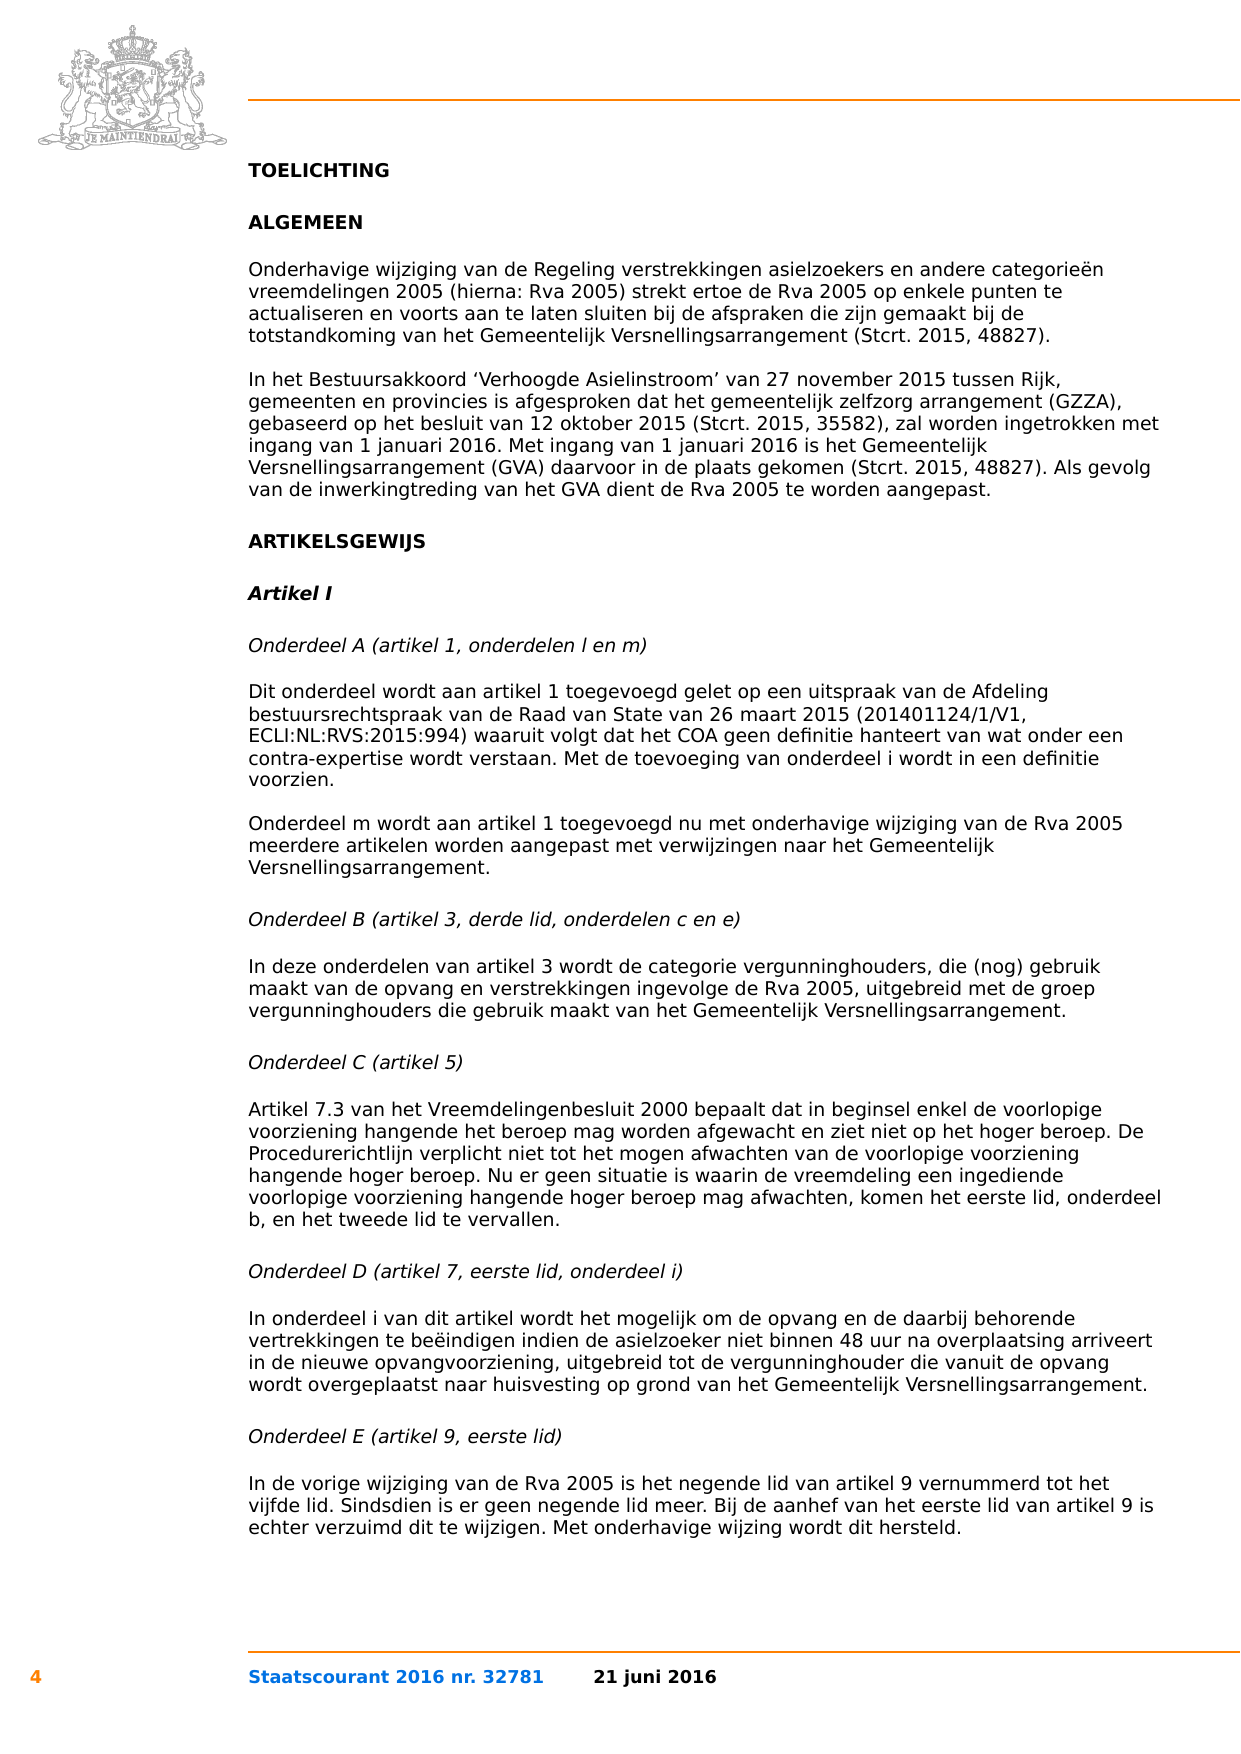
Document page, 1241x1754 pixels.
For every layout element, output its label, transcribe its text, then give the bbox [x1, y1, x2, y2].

text In het Bestuursakkoord ‘Verhoogde Asielinstroom’ van 27 november 2015 tussen Rijk, gemeenten en provincies is afgesproken dat het gemeentelijk zelfzorg arrangement (GZZA), gebaseerd op het besluit van 12 oktober 2015 (Stcrt. 2015, 35582), zal worden ingetrokken met ingang van 1 januari 2016. Met ingang van 1 januari 2016 is het Gemeentelijk Versnellingsarrangement (GVA) daarvoor in de plaats gekomen (Stcrt. 2015, 48827). Als gevolg van de inwerkingtreding van het GVA dient de Rva 2005 te worden aangepast. [248, 369, 1163, 501]
text Artikel 7.3 van het Vreemdelingenbesluit 2000 bepaalt dat in beginsel enkel de voorlopige voorziening hangende het beroep mag worden afgewacht en ziet niet op het hoger beroep. De Procedurerichtlijn verplicht niet tot het mogen afwachten van de voorlopige voorziening hangende hoger beroep. Nu er geen situatie is waarin de vreemdeling een ingediende voorlopige voorziening hangende hoger beroep mag afwachten, komen het eerste lid, onderdeel b, en het tweede lid te vervallen. [248, 1099, 1163, 1231]
subtitle TOELICHTING [248, 160, 1163, 182]
text Dit onderdeel wordt aan artikel 1 toegevoegd gelet op een uitspraak van de Afdeling bestuursrechtspraak van de Raad van State van 26 maart 2015 (201401124/1/V1, ECLI:NL:RVS:2015:994) waaruit volgt dat het COA geen definitie hanteert van wat onder een contra-expertise wordt verstaan. Met de toevoeging van onderdeel i wordt in een definitie voorzien. [248, 681, 1163, 791]
subtitle ALGEMEEN [248, 212, 1163, 234]
text Onderdeel m wordt aan artikel 1 toegevoegd nu met onderhavige wijziging van de Rva 2005 meerdere artikelen worden aangepast met verwijzingen naar het Gemeentelijk Versnellingsarrangement. [248, 813, 1163, 879]
picture [38, 25, 227, 150]
subtitle Artikel I [248, 582, 1163, 604]
text In deze onderdelen van artikel 3 wordt de categorie vergunninghouders, die (nog) gebruik maakt van de opvang en verstrekkingen ingevolge de Rva 2005, uitgebreid met de groep vergunninghouders die gebruik maakt van het Gemeentelijk Versnellingsarrangement. [248, 956, 1163, 1022]
text In onderdeel i van dit artikel wordt het mogelijk om de opvang en de daarbij behorende vertrekkingen te beëindigen indien de asielzoeker niet binnen 48 uur na overplaatsing arriveert in de nieuwe opvangvoorziening, uitgebreid tot de vergunninghouder die vanuit de opvang wordt overgeplaatst naar huisvesting op grond van het Gemeentelijk Versnellingsarrangement. [248, 1308, 1163, 1396]
subtitle Onderdeel E (artikel 9, eerste lid) [248, 1426, 1163, 1448]
subtitle Onderdeel C (artikel 5) [248, 1052, 1163, 1074]
text Onderhavige wijziging van de Regeling verstrekkingen asielzoekers en andere categorieën vreemdelingen 2005 (hierna: Rva 2005) strekt ertoe de Rva 2005 op enkele punten te actualiseren en voorts aan te laten sluiten bij de afspraken die zijn gemaakt bij de totstandkoming van het Gemeentelijk Versnellingsarrangement (Stcrt. 2015, 48827). [248, 259, 1163, 347]
subtitle ARTIKELSGEWIJS [248, 531, 1163, 552]
subtitle Onderdeel B (artikel 3, derde lid, onderdelen c en e) [248, 909, 1163, 931]
text In de vorige wijziging van de Rva 2005 is het negende lid van artikel 9 vernummerd tot het vijfde lid. Sindsdien is er geen negende lid meer. Bij de aanhef van het eerste lid van artikel 9 is echter verzuimd dit te wijzigen. Met onderhavige wijzing wordt dit hersteld. [248, 1473, 1163, 1539]
subtitle Onderdeel A (artikel 1, onderdelen l en m) [248, 634, 1163, 656]
subtitle Onderdeel D (artikel 7, eerste lid, onderdeel i) [248, 1261, 1163, 1283]
